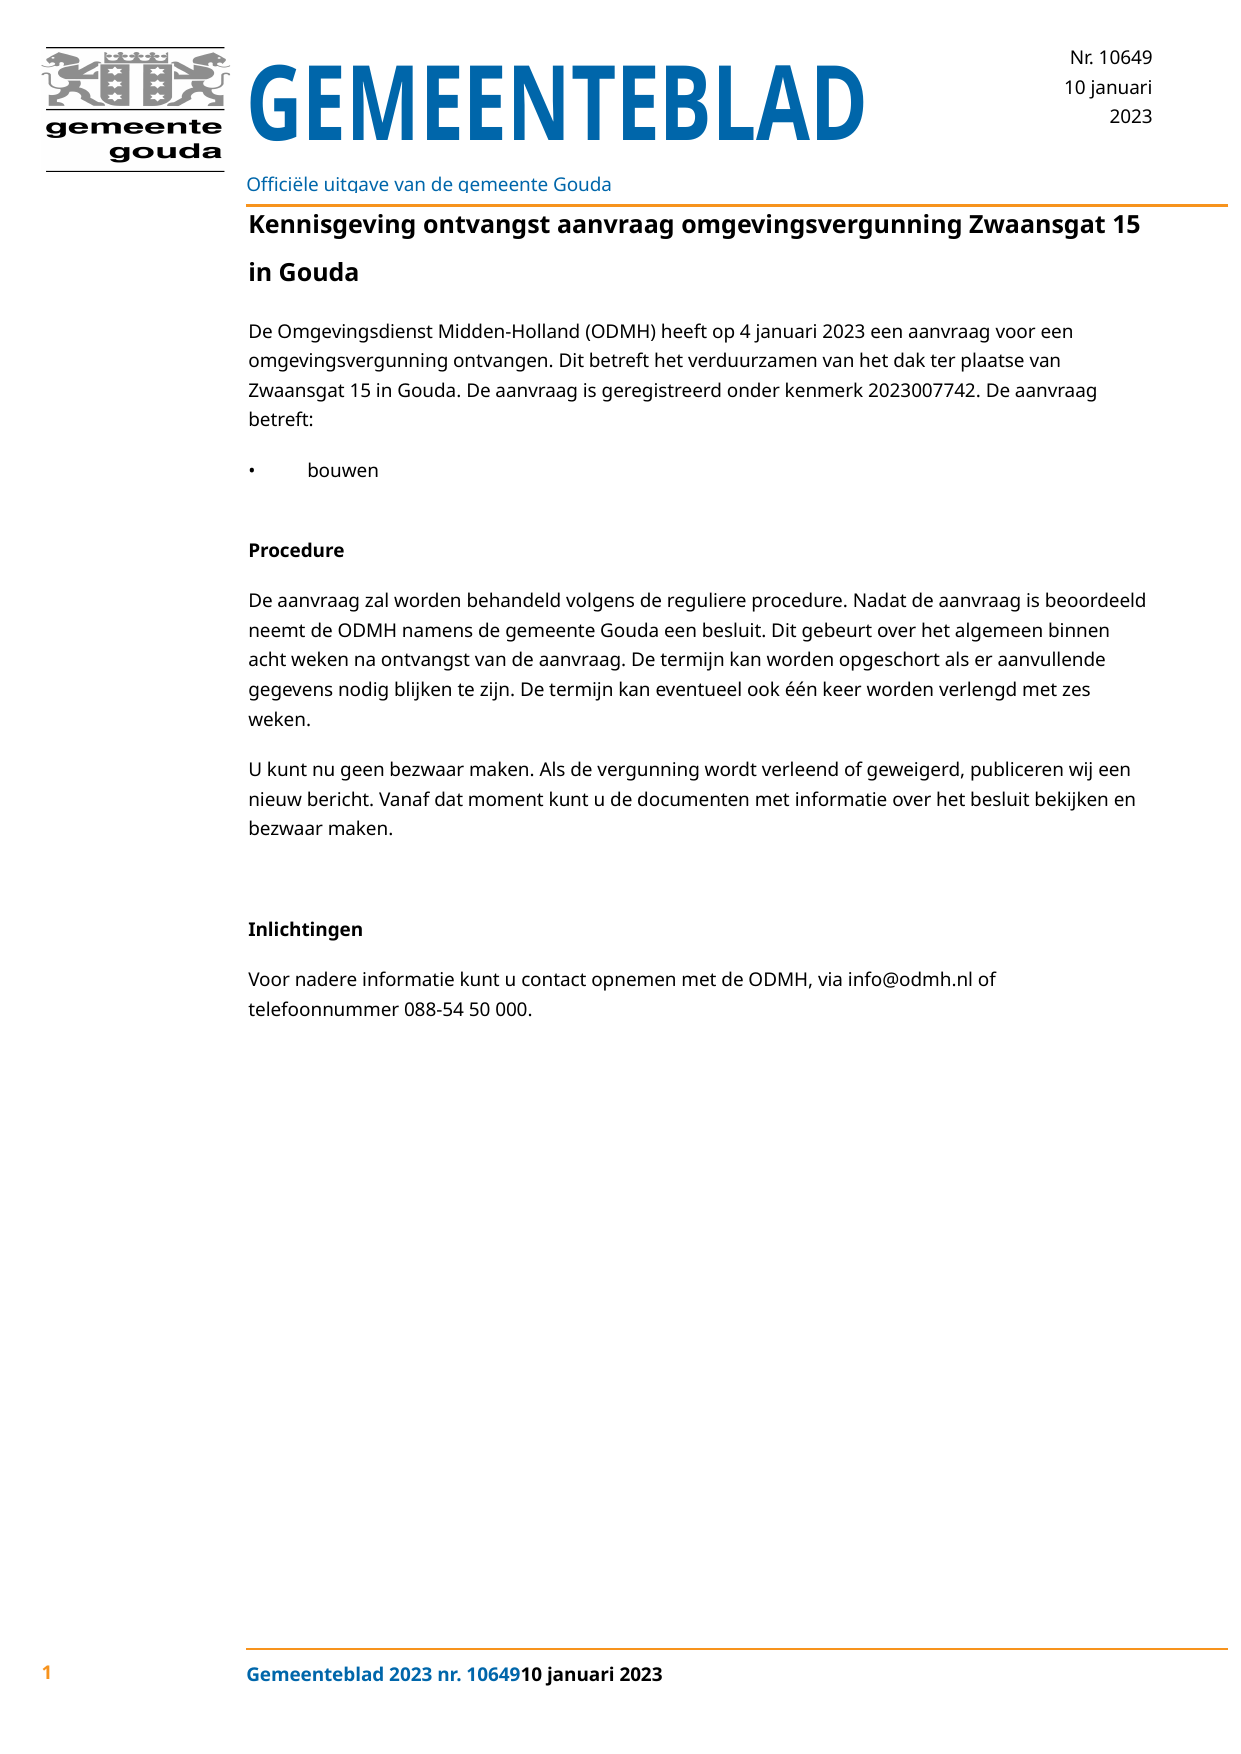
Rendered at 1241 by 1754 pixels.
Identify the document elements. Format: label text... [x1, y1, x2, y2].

text Voor nadere informatie kunt u contact opnemen met de ODMH, via info@odmh.nl of telefoonnummer 088-54 50 000. [248, 967, 1152, 1022]
text De Omgevingsdienst Midden-Holland (ODMH) heeft op 4 januari 2023 een aanvraag voor een omgevingsvergunning ontvangen. Dit betreft het verduurzamen van het dak ter plaatse van Zwaansgat 15 in Gouda. De aanvraag is geregistreerd onder kenmerk 2023007742. De aanvraag betreft: [248, 318, 1152, 432]
text Procedure [248, 537, 1152, 563]
text De aanvraag zal worden behandeld volgens de reguliere procedure. Nadat de aanvraag is beoordeeld neemt de ODMH namens de gemeente Gouda een besluit. Dit gebeurt over het algemeen binnen acht weken na ontvangst van de aanvraag. De termijn kan worden opgeschort als er aanvullende gegevens nodig blijken te zijn. De termijn kan eventueel ook één keer worden verlengd met zes weken. [248, 587, 1152, 732]
text Kennisgeving ontvangst aanvraag omgevingsvergunning Zwaansgat 15 in Gouda [248, 207, 1152, 288]
text U kunt nu geen bezwaar maken. Als de vergunning wordt verleend of geweigerd, publiceren wij een nieuw bericht. Vanaf dat moment kunt u de documenten met informatie over het besluit bekijken en bezwaar maken. [248, 756, 1152, 841]
text Inlichtingen [248, 916, 1152, 942]
picture [41, 47, 231, 172]
list bouwen [248, 457, 1152, 483]
